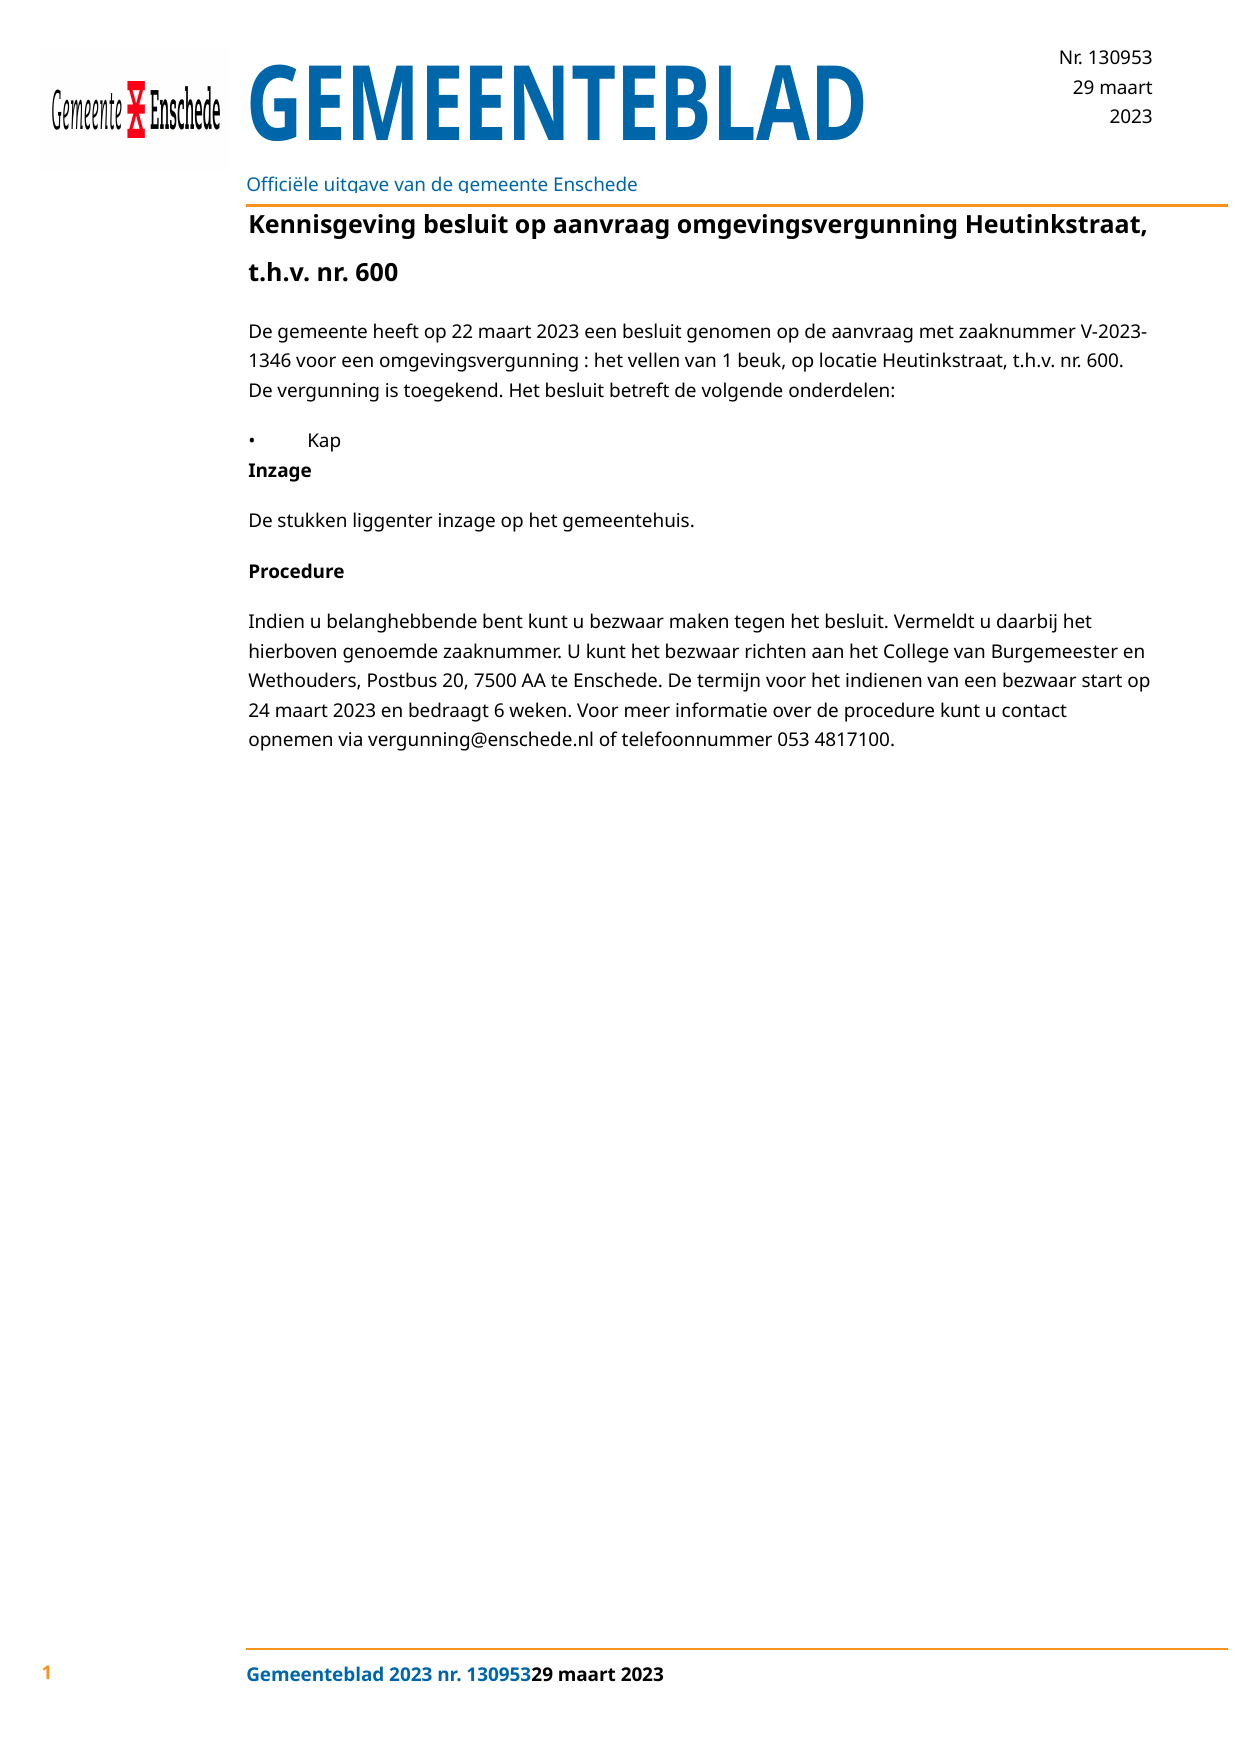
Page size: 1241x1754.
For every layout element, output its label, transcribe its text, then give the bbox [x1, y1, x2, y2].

picture [41, 47, 231, 172]
text Inzage [248, 457, 1152, 483]
text De stukken liggenter inzage op het gemeentehuis. [248, 507, 1152, 533]
list Kap [248, 427, 1152, 453]
text De gemeente heeft op 22 maart 2023 een besluit genomen op de aanvraag met zaaknummer V-2023-1346 voor een omgevingsvergunning : het vellen van 1 beuk, op locatie Heutinkstraat, t.h.v. nr. 600. De vergunning is toegekend. Het besluit betreft de volgende onderdelen: [248, 318, 1152, 403]
text Kennisgeving besluit op aanvraag omgevingsvergunning Heutinkstraat, t.h.v. nr. 600 [248, 207, 1152, 288]
text Indien u belanghebbende bent kunt u bezwaar maken tegen het besluit. Vermeldt u daarbij het hierboven genoemde zaaknummer. U kunt het bezwaar richten aan het College van Burgemees­ter en Wethouders, Postbus 20, 7500 AA te Enschede. De termijn voor het indienen van een bezwaar start op 24 maart 2023 en bedraagt 6 weken. Voor meer informatie over de procedure kunt u contact opnemen via vergunning@enschede.nl of telefoonnummer 053 4817100. [248, 608, 1152, 752]
text Procedure [248, 558, 1152, 584]
